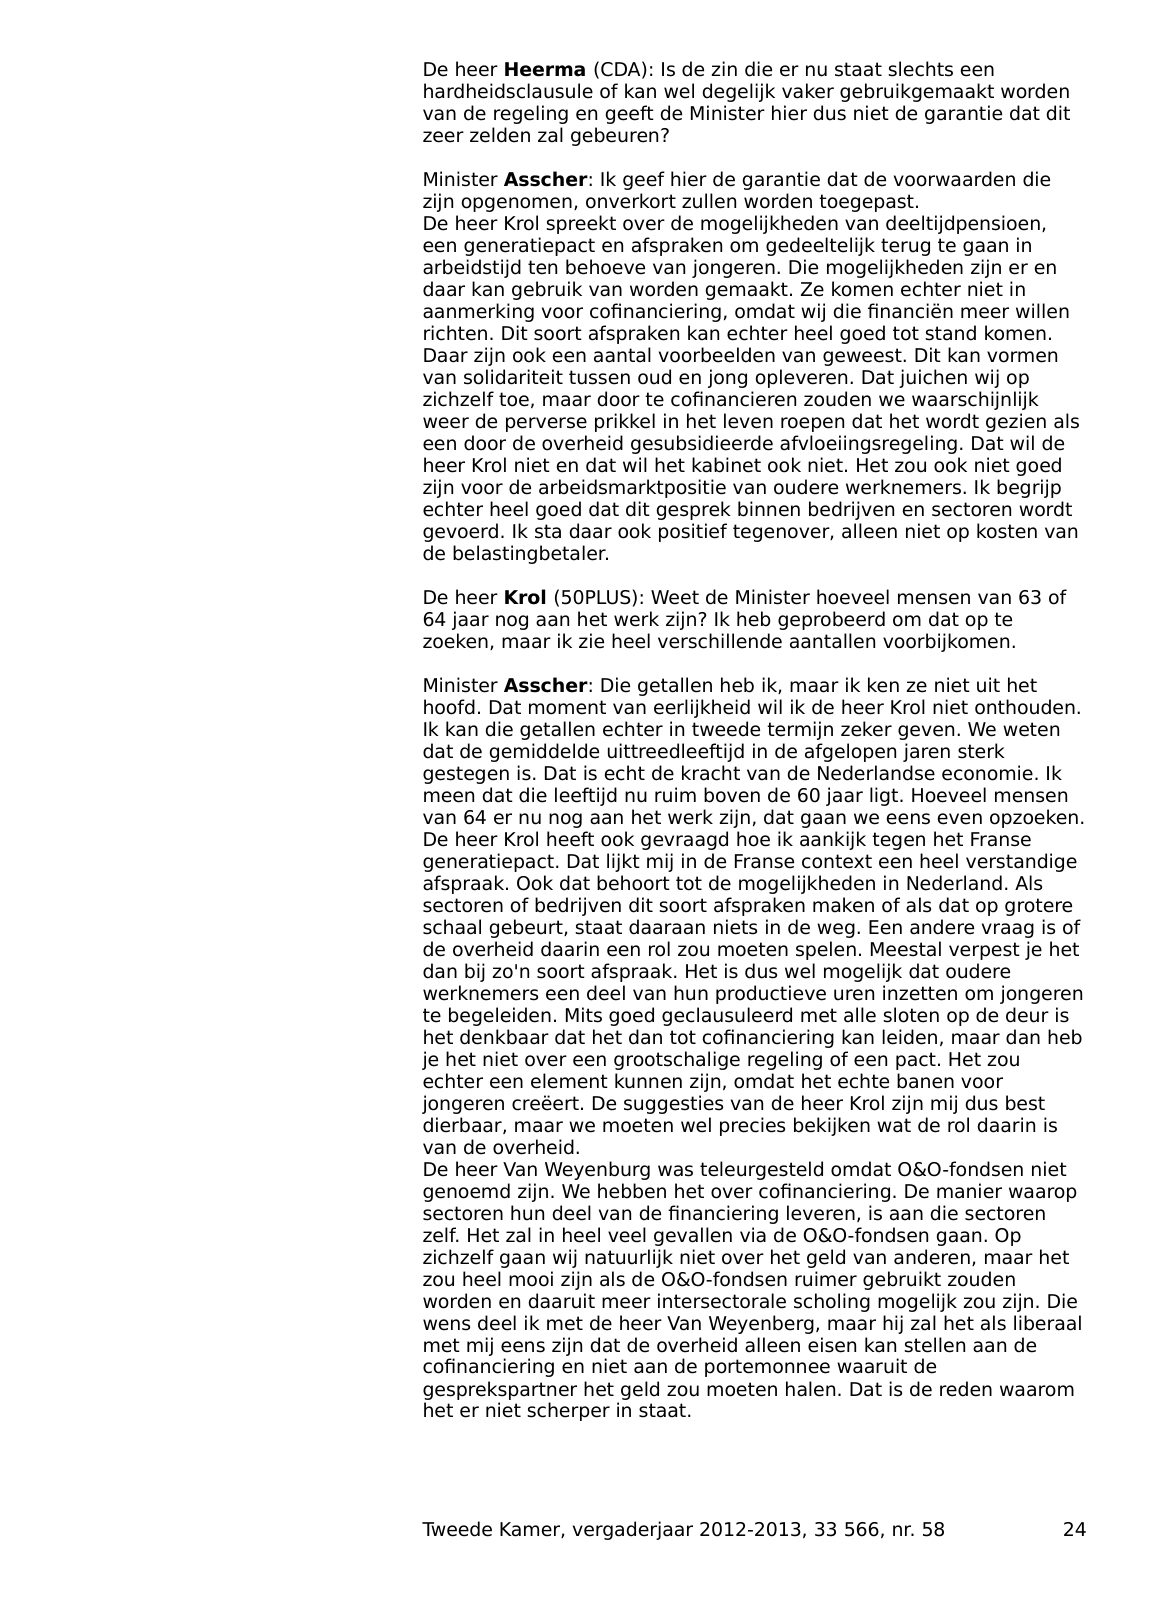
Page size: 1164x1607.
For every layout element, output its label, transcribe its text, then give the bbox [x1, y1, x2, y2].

text De heer Krol (50PLUS): Weet de Minister hoeveel mensen van 63 of 64 jaar nog aan het werk zijn? Ik heb geprobeerd om dat op te zoeken, maar ik zie heel verschillende aantallen voorbijkomen. [422, 587, 1087, 653]
text Minister Asscher: Die getallen heb ik, maar ik ken ze niet uit het hoofd. Dat moment van eerlijkheid wil ik de heer Krol niet onthouden. Ik kan die getallen echter in tweede termijn zeker geven. We weten dat de gemiddelde uittreedleeftijd in de afgelopen jaren sterk gestegen is. Dat is echt de kracht van de Nederlandse economie. Ik meen dat die leeftijd nu ruim boven de 60 jaar ligt. Hoeveel mensen van 64 er nu nog aan het werk zijn, dat gaan we eens even opzoeken. [422, 675, 1087, 829]
text De heer Van Weyenburg was teleurgesteld omdat O&O-fondsen niet genoemd zijn. We hebben het over cofinanciering. De manier waarop sectoren hun deel van de financiering leveren, is aan die sectoren zelf. Het zal in heel veel gevallen via de O&O-fondsen gaan. Op zichzelf gaan wij natuurlijk niet over het geld van anderen, maar het zou heel mooi zijn als de O&O-fondsen ruimer gebruikt zouden worden en daaruit meer intersectorale scholing mogelijk zou zijn. Die wens deel ik met de heer Van Weyenberg, maar hij zal het als liberaal met mij eens zijn dat de overheid alleen eisen kan stellen aan de cofinanciering en niet aan de portemonnee waaruit de gesprekspartner het geld zou moeten halen. Dat is de reden waarom het er niet scherper in staat. [422, 1159, 1087, 1422]
text Minister Asscher: Ik geef hier de garantie dat de voorwaarden die zijn opgenomen, onverkort zullen worden toegepast. [422, 169, 1087, 213]
text De heer Krol spreekt over de mogelijkheden van deeltijdpensioen, een generatiepact en afspraken om gedeeltelijk terug te gaan in arbeidstijd ten behoeve van jongeren. Die mogelijkheden zijn er en daar kan gebruik van worden gemaakt. Ze komen echter niet in aanmerking voor cofinanciering, omdat wij die financiën meer willen richten. Dit soort afspraken kan echter heel goed tot stand komen. Daar zijn ook een aantal voorbeelden van geweest. Dit kan vormen van solidariteit tussen oud en jong opleveren. Dat juichen wij op zichzelf toe, maar door te cofinancieren zouden we waarschijnlijk weer de perverse prikkel in het leven roepen dat het wordt gezien als een door de overheid gesubsidieerde afvloeiingsregeling. Dat wil de heer Krol niet en dat wil het kabinet ook niet. Het zou ook niet goed zijn voor de arbeidsmarktpositie van oudere werknemers. Ik begrijp echter heel goed dat dit gesprek binnen bedrijven en sectoren wordt gevoerd. Ik sta daar ook positief tegenover, alleen niet op kosten van de belastingbetaler. [422, 213, 1087, 565]
text De heer Heerma (CDA): Is de zin die er nu staat slechts een hardheidsclausule of kan wel degelijk vaker gebruikgemaakt worden van de regeling en geeft de Minister hier dus niet de garantie dat dit zeer zelden zal gebeuren? [422, 59, 1087, 147]
text De heer Krol heeft ook gevraagd hoe ik aankijk tegen het Franse generatiepact. Dat lijkt mij in de Franse context een heel verstandige afspraak. Ook dat behoort tot de mogelijkheden in Nederland. Als sectoren of bedrijven dit soort afspraken maken of als dat op grotere schaal gebeurt, staat daaraan niets in de weg. Een andere vraag is of de overheid daarin een rol zou moeten spelen. Meestal verpest je het dan bij zo'n soort afspraak. Het is dus wel mogelijk dat oudere werknemers een deel van hun productieve uren inzetten om jongeren te begeleiden. Mits goed geclausuleerd met alle sloten op de deur is het denkbaar dat het dan tot cofinanciering kan leiden, maar dan heb je het niet over een grootschalige regeling of een pact. Het zou echter een element kunnen zijn, omdat het echte banen voor jongeren creëert. De suggesties van de heer Krol zijn mij dus best dierbaar, maar we moeten wel precies bekijken wat de rol daarin is van de overheid. [422, 829, 1087, 1159]
